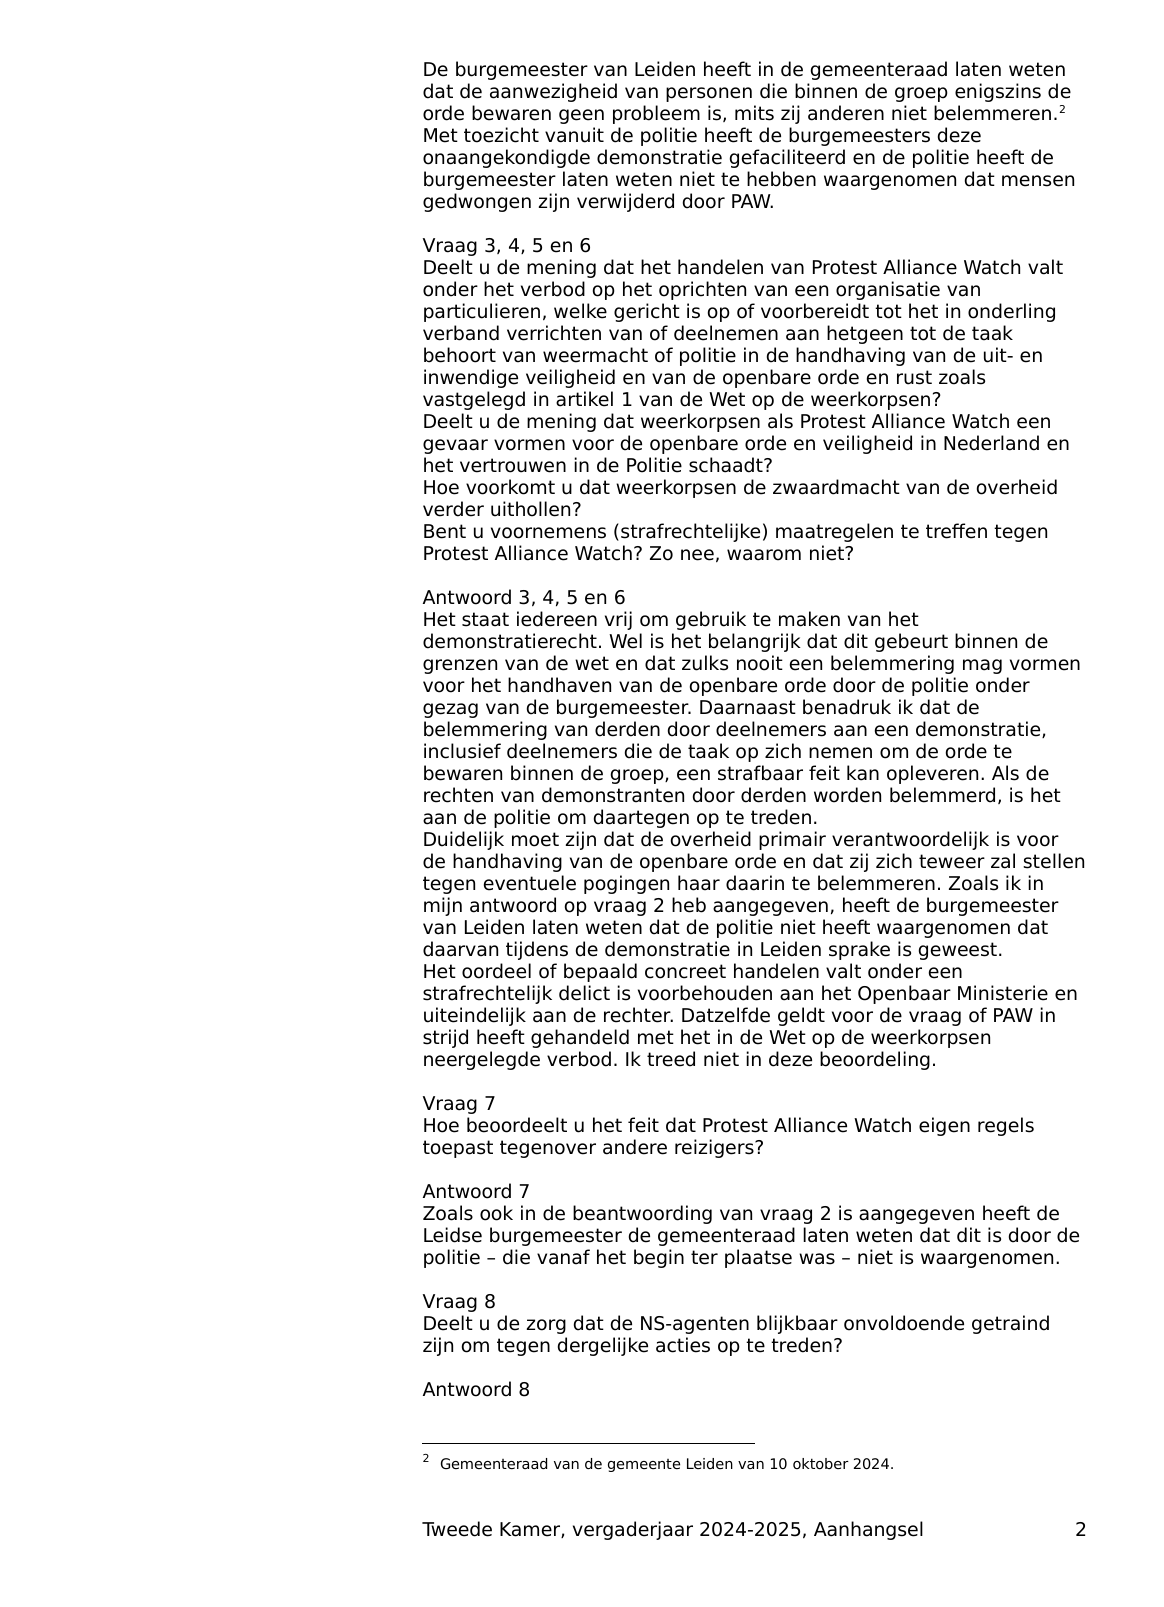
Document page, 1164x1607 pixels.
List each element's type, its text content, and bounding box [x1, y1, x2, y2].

text Vraag 8 [422, 1291, 1087, 1313]
text Duidelijk moet zijn dat de overheid primair verantwoordelijk is voor de handhaving van de openbare orde en dat zij zich teweer zal stellen tegen eventuele pogingen haar daarin te belemmeren. Zoals ik in mijn antwoord op vraag 2 heb aangegeven, heeft de burgemeester van Leiden laten weten dat de politie niet heeft waargenomen dat daarvan tijdens de demonstratie in Leiden sprake is geweest. [422, 829, 1087, 961]
text De burgemeester van Leiden heeft in de gemeenteraad laten weten dat de aanwezigheid van personen die binnen de groep enigszins de orde bewaren geen probleem is, mits zij anderen niet belemmeren. Met toezicht vanuit de politie heeft de burgemeesters deze onaangekondigde demonstratie gefaciliteerd en de politie heeft de burgemeester laten weten niet te hebben waargenomen dat mensen gedwongen zijn verwijderd door PAW. [422, 59, 1087, 213]
text Deelt u de mening dat het handelen van Protest Alliance Watch valt onder het verbod op het oprichten van een organisatie van particulieren, welke gericht is op of voorbereidt tot het in onderling verband verrichten van of deelnemen aan hetgeen tot de taak behoort van weermacht of politie in de handhaving van de uit- en inwendige veiligheid en van de openbare orde en rust zoals vastgelegd in artikel 1 van de Wet op de weerkorpsen? [422, 257, 1087, 411]
text Deelt u de zorg dat de NS-agenten blijkbaar onvoldoende getraind zijn om tegen dergelijke acties op te treden? [422, 1313, 1087, 1357]
text Antwoord 8 [422, 1379, 1087, 1401]
text Het oordeel of bepaald concreet handelen valt onder een strafrechtelijk delict is voorbehouden aan het Openbaar Ministerie en uiteindelijk aan de rechter. Datzelfde geldt voor de vraag of PAW in strijd heeft gehandeld met het in de Wet op de weerkorpsen neergelegde verbod. Ik treed niet in deze beoordeling. [422, 961, 1087, 1071]
text Bent u voornemens (strafrechtelijke) maatregelen te treffen tegen Protest Alliance Watch? Zo nee, waarom niet? [422, 521, 1087, 565]
text Antwoord 7 [422, 1181, 1087, 1203]
text Deelt u de mening dat weerkorpsen als Protest Alliance Watch een gevaar vormen voor de openbare orde en veiligheid in Nederland en het vertrouwen in de Politie schaadt? [422, 411, 1087, 477]
text Antwoord 3, 4, 5 en 6 [422, 587, 1087, 609]
text Het staat iedereen vrij om gebruik te maken van het demonstratierecht. Wel is het belangrijk dat dit gebeurt binnen de grenzen van de wet en dat zulks nooit een belemmering mag vormen voor het handhaven van de openbare orde door de politie onder gezag van de burgemeester. Daarnaast benadruk ik dat de belemmering van derden door deelnemers aan een demonstratie, inclusief deelnemers die de taak op zich nemen om de orde te bewaren binnen de groep, een strafbaar feit kan opleveren. Als de rechten van demonstranten door derden worden belemmerd, is het aan de politie om daartegen op te treden. [422, 609, 1087, 829]
text Zoals ook in de beantwoording van vraag 2 is aangegeven heeft de Leidse burgemeester de gemeenteraad laten weten dat dit is door de politie – die vanaf het begin ter plaatse was – niet is waargenomen. [422, 1203, 1087, 1269]
text Hoe beoordeelt u het feit dat Protest Alliance Watch eigen regels toepast tegenover andere reizigers? [422, 1115, 1087, 1159]
text Vraag 3, 4, 5 en 6 [422, 235, 1087, 257]
text Hoe voorkomt u dat weerkorpsen de zwaardmacht van de overheid verder uithollen? [422, 477, 1087, 521]
text Gemeenteraad van de gemeente Leiden van 10 oktober 2024. [422, 1452, 1087, 1474]
text Vraag 7 [422, 1093, 1087, 1115]
